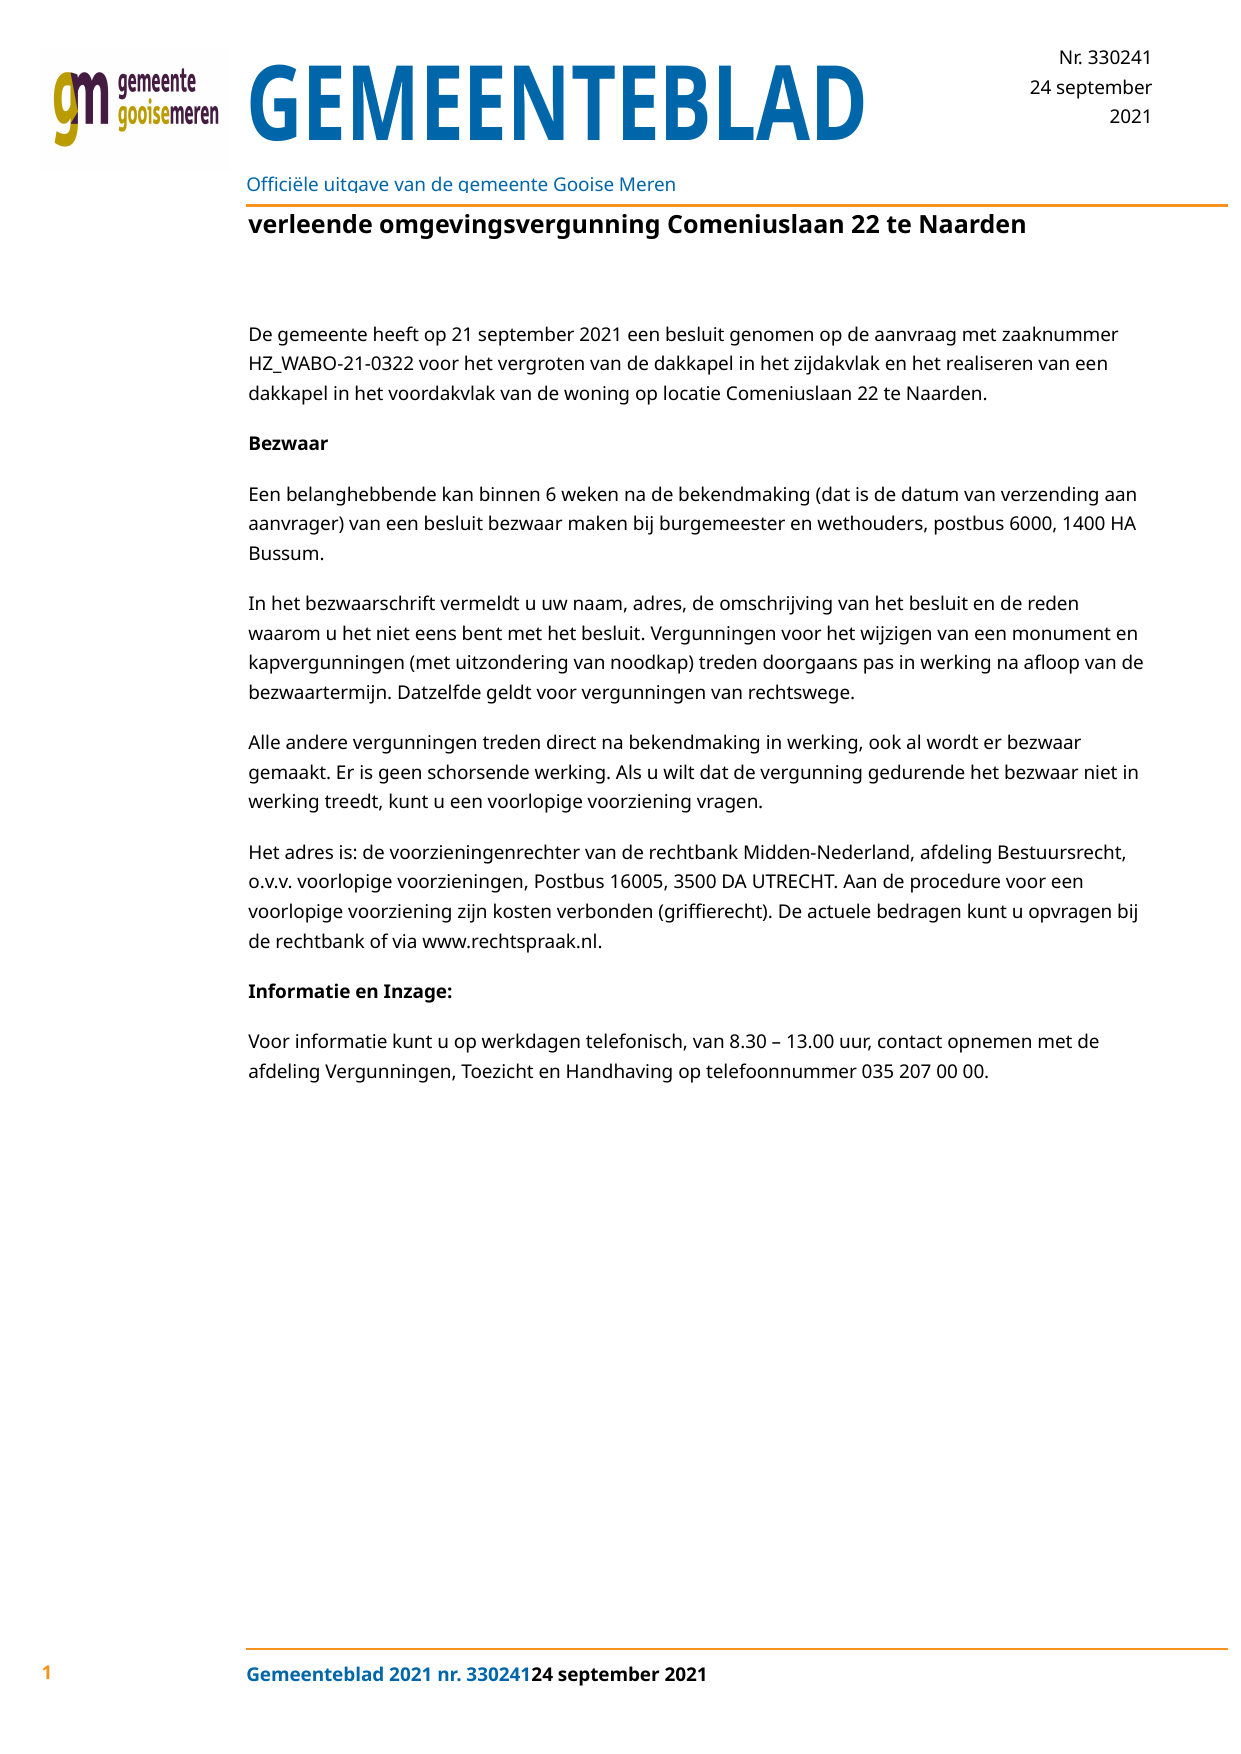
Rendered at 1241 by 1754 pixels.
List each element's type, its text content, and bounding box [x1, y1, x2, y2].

text verleende omgevingsvergunning Comeniuslaan 22 te Naarden [248, 207, 1152, 241]
text Informatie en Inzage: [248, 978, 1152, 1004]
text Alle andere vergunningen treden direct na bekendmaking in werking, ook al wordt er bezwaar gemaakt. Er is geen schorsende werking. Als u wilt dat de vergunning gedurende het bezwaar niet in werking treedt, kunt u een voorlopige voorziening vragen. [248, 729, 1152, 814]
text Het adres is: de voorzieningenrechter van de rechtbank Midden-Nederland, afdeling Bestuursrecht, o.v.v. voorlopige voorzieningen, Postbus 16005, 3500 DA UTRECHT. Aan de procedure voor een voorlopige voorziening zijn kosten verbonden (griffierecht). De actuele bedragen kunt u opvragen bij de rechtbank of via www.rechtspraak.nl. [248, 839, 1152, 953]
text In het bezwaarschrift vermeldt u uw naam, adres, de omschrijving van het besluit en de reden waarom u het niet eens bent met het besluit. Vergunningen voor het wijzigen van een monument en kapvergunningen (met uitzondering van noodkap) treden doorgaans pas in werking na afloop van de bezwaartermijn. Datzelfde geldt voor vergunningen van rechtswege. [248, 590, 1152, 705]
text Een belanghebbende kan binnen 6 weken na de bekendmaking (dat is de datum van verzending aan aanvrager) van een besluit bezwaar maken bij burgemeester en wethouders, postbus 6000, 1400 HA Bussum. [248, 481, 1152, 566]
text De gemeente heeft op 21 september 2021 een besluit genomen op de aanvraag met zaaknummer HZ_WABO-21-0322 voor het vergroten van de dakkapel in het zijdakvlak en het realiseren van een dakkapel in het voordakvlak van de woning op locatie Comeniuslaan 22 te Naarden. [248, 321, 1152, 406]
picture [41, 47, 231, 172]
text Bezwaar [248, 430, 1152, 456]
text Voor informatie kunt u op werkdagen telefonisch, van 8.30 – 13.00 uur, contact opnemen met de afdeling Vergunningen, Toezicht en Handhaving op telefoonnummer 035 207 00 00. [248, 1029, 1152, 1084]
